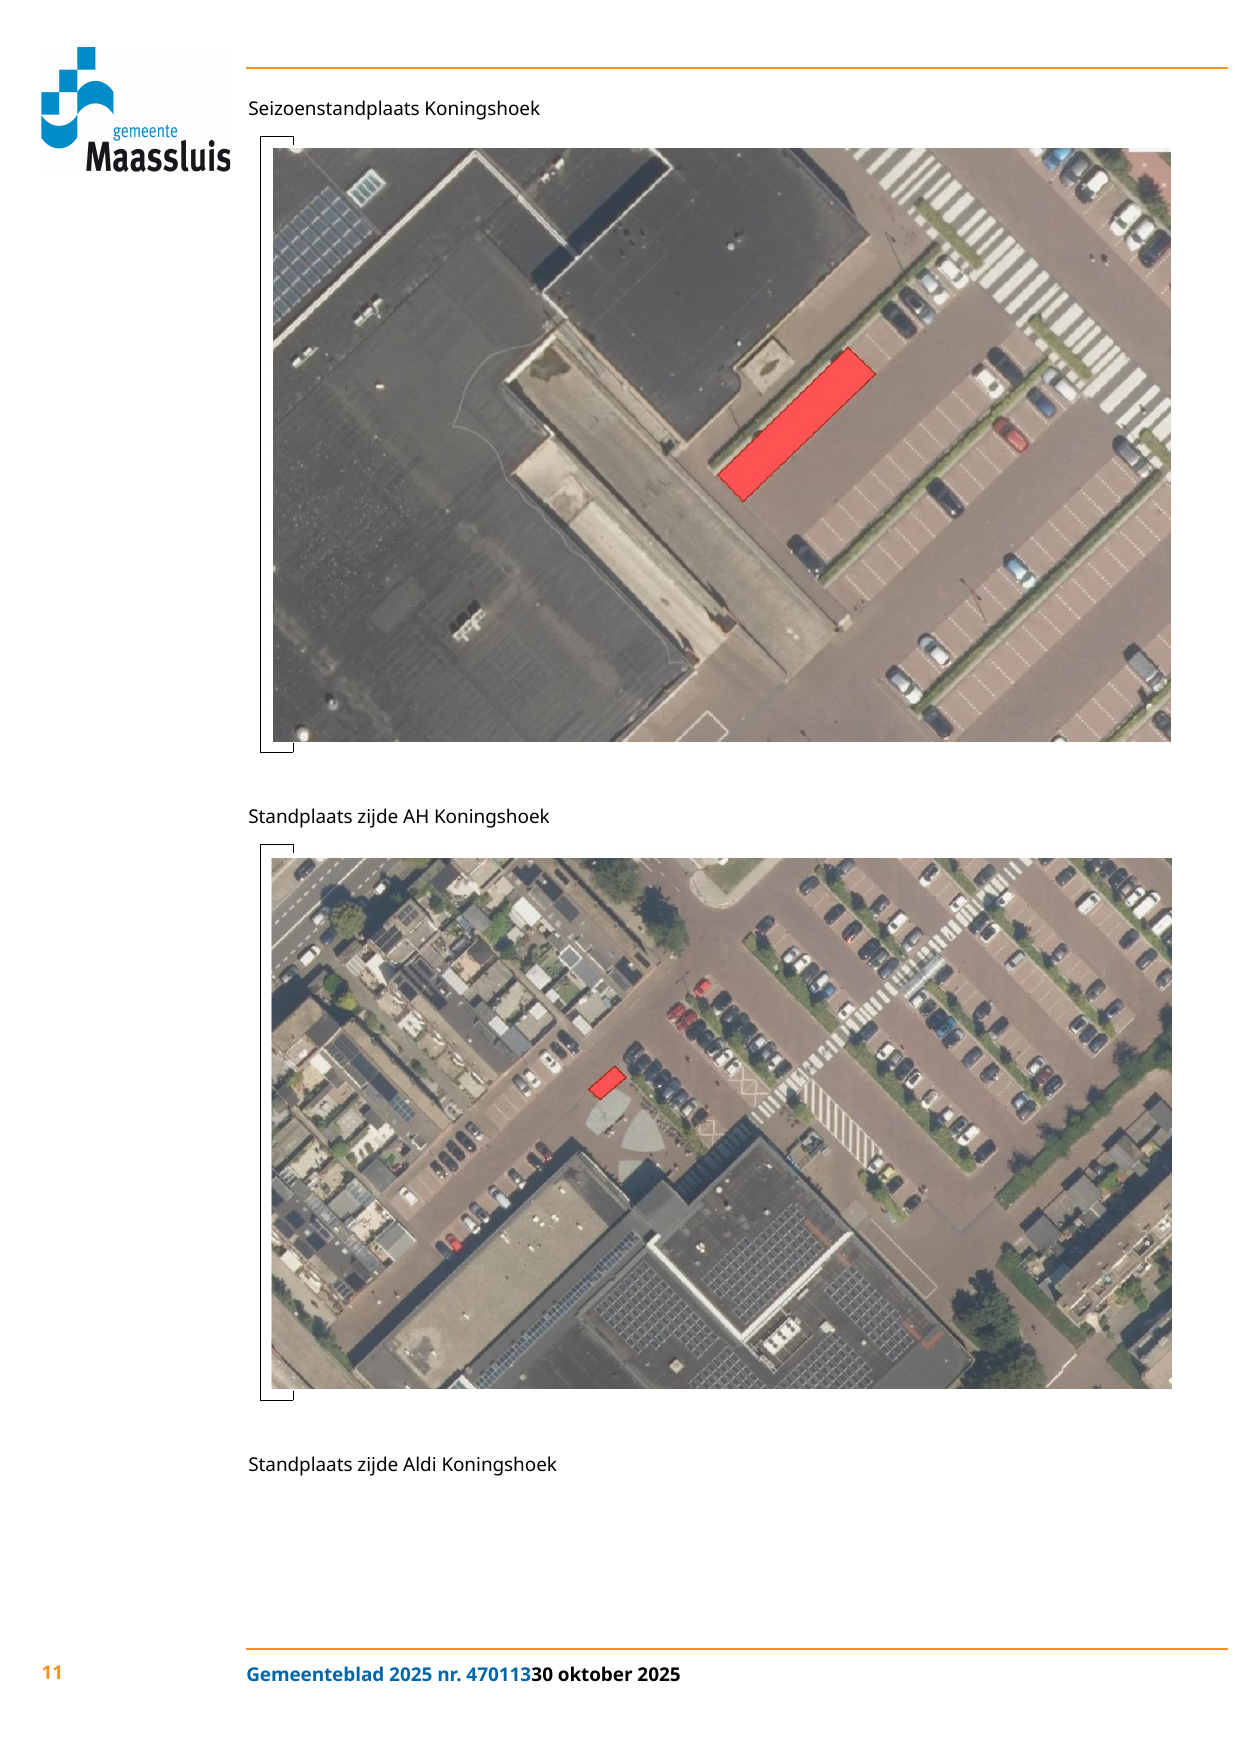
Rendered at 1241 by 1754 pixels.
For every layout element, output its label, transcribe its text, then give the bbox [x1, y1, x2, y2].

text Standplaats zijde Aldi Koningshoek [248, 1451, 1152, 1477]
picture [268, 853, 1173, 1391]
picture [41, 47, 77, 92]
picture [268, 145, 1173, 743]
text Standplaats zijde AH Koningshoek [248, 803, 1152, 829]
text Seizoenstandplaats Koningshoek [248, 95, 1152, 121]
picture [41, 47, 231, 172]
